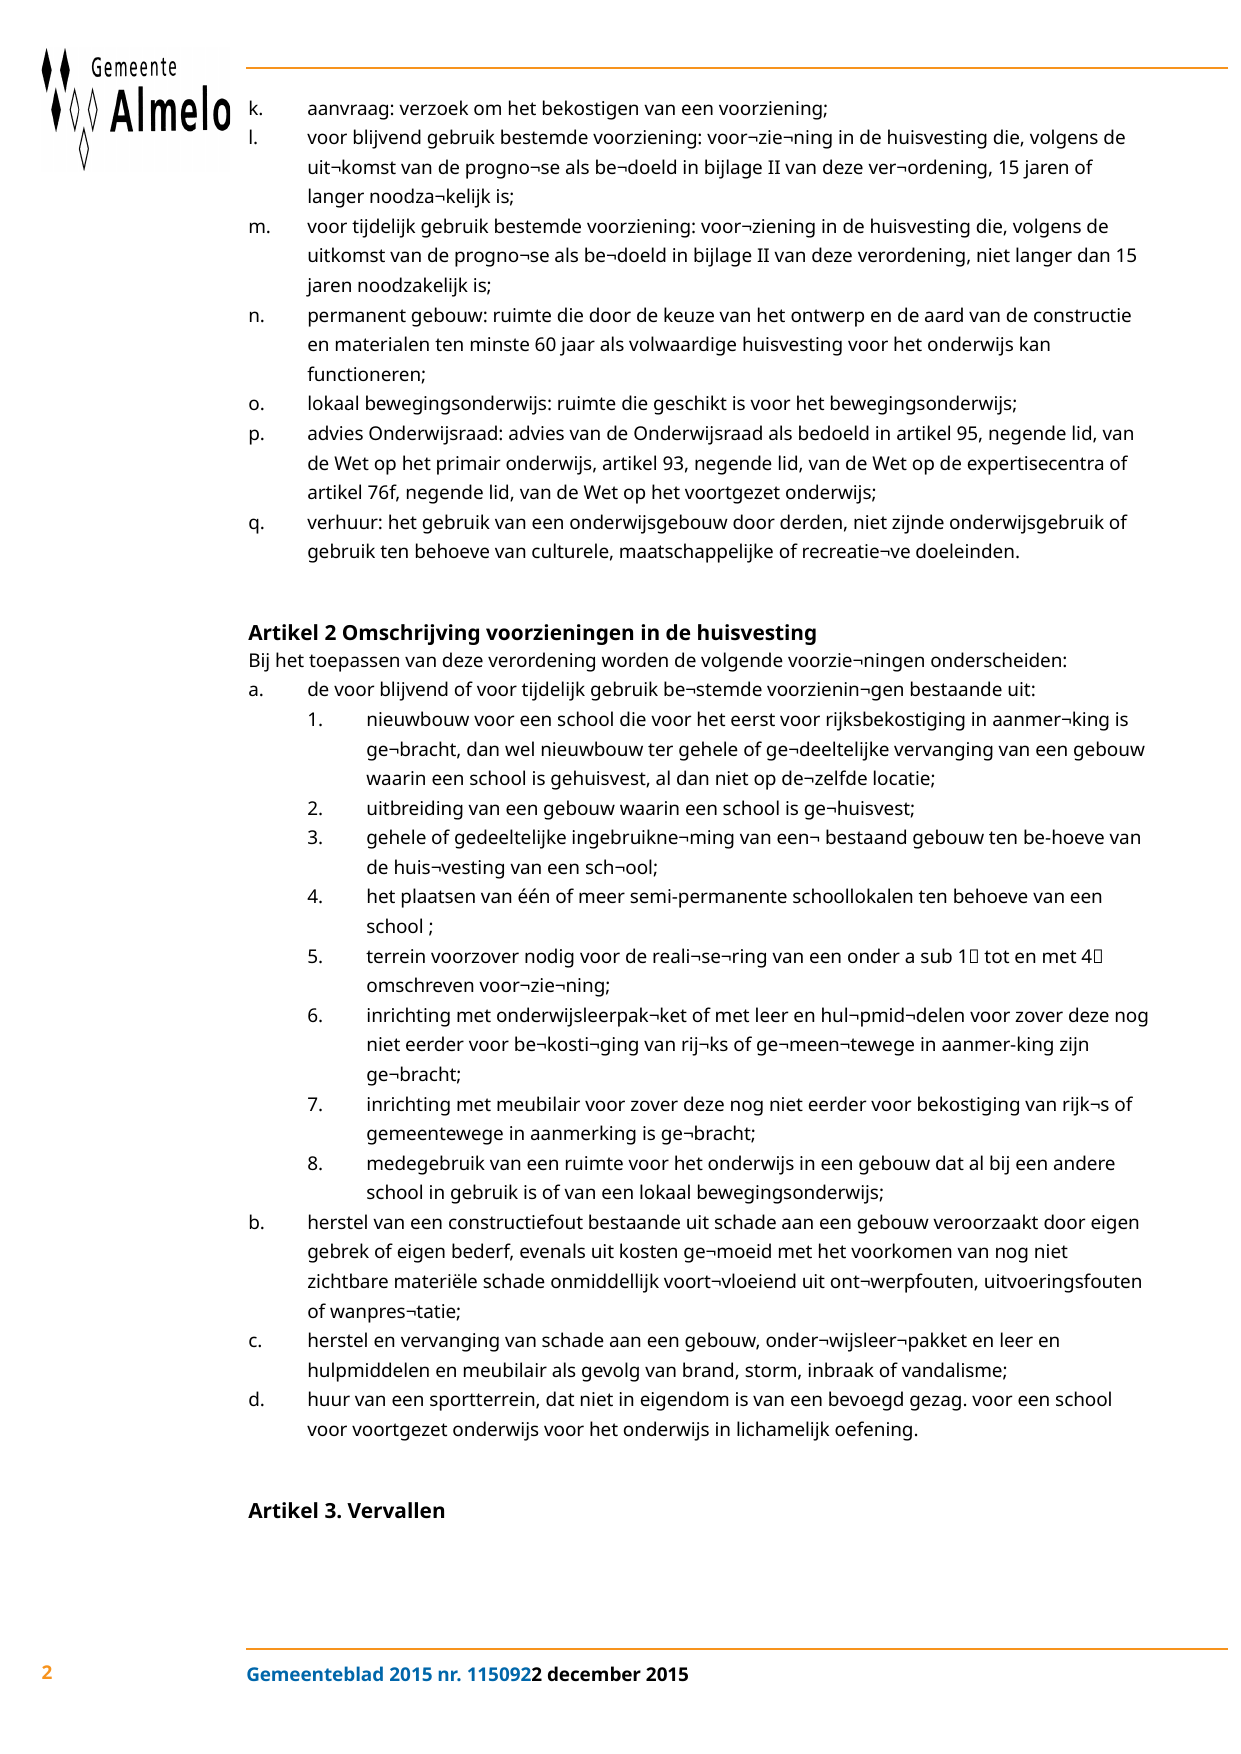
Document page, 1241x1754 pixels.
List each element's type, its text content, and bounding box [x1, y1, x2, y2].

picture [41, 47, 231, 172]
list gehele of gedeeltelijke ingebruikne¬ming van een¬ bestaand gebouw ten be-hoeve van de huis¬vesting van een sch¬ool; [307, 824, 1152, 880]
list voor blijvend gebruik bestemde voorziening: voor¬zie¬ning in de huisvesting die, volgens de uit¬komst van de progno¬se als be¬doeld in bijlage II van deze ver¬ordening, 15 jaren of langer noodza¬kelijk is; [248, 124, 1152, 209]
list terrein voorzover nodig voor de reali¬se¬ring van een onder a sub 1 tot en met 4 omschreven voor¬zie¬ning; [307, 943, 1152, 998]
list inrichting met meubilair voor zover deze nog niet eerder voor bekostiging van rijk¬s of gemeentewege in aanmerking is ge¬bracht; [307, 1091, 1152, 1146]
list inrichting met onderwijsleerpak¬ket of met leer en hul¬pmid¬delen voor zover deze nog niet eerder voor be¬kosti¬ging van rij¬ks of ge¬meen¬tewege in aanmer-king zijn ge¬bracht; [307, 1002, 1152, 1087]
text Artikel 3. Vervallen [248, 1496, 1152, 1524]
list voor tijdelijk gebruik bestemde voorziening: voor¬ziening in de huisvesting die, volgens de uitkomst van de progno¬se als be¬doeld in bijlage II van deze verordening, niet langer dan 15 jaren noodzakelijk is; [248, 213, 1152, 298]
text Artikel 2 Omschrijving voorzieningen in de huisvesting [248, 618, 1152, 647]
text Bij het toepassen van deze verordening worden de volgende voorzie¬ningen onderscheiden: [248, 647, 1152, 673]
list verhuur: het gebruik van een onderwijsgebouw door derden, niet zijnde onderwijsgebruik of gebruik ten behoeve van culturele, maatschappelijke of recreatie¬ve doeleinden. [248, 509, 1152, 564]
list het plaatsen van één of meer semi-permanente schoollokalen ten behoeve van een school ; [307, 884, 1152, 939]
list aanvraag: verzoek om het bekostigen van een voorziening; [248, 95, 1152, 121]
list nieuwbouw voor een school die voor het eerst voor rijksbekostiging in aanmer¬king is ge¬bracht, dan wel nieuwbouw ter gehele of ge¬deeltelijke vervanging van een gebouw waarin een school is gehuisvest, al dan niet op de¬zelfde locatie; [307, 706, 1152, 791]
list lokaal bewegingsonderwijs: ruimte die geschikt is voor het bewegingsonderwijs; [248, 391, 1152, 416]
list permanent gebouw: ruimte die door de keuze van het ontwerp en de aard van de constructie en materialen ten minste 60 jaar als volwaardige huisvesting voor het onderwijs kan functioneren; [248, 302, 1152, 387]
list uitbreiding van een gebouw waarin een school is ge¬huisvest; [307, 795, 1152, 821]
list de voor blijvend of voor tijdelijk gebruik be¬stemde voorzienin¬gen bestaande uit: [248, 677, 1152, 702]
list advies Onderwijsraad: advies van de Onderwijsraad als bedoeld in artikel 95, negende lid, van de Wet op het primair onderwijs, artikel 93, negende lid, van de Wet op de expertisecentra of artikel 76f, negende lid, van de Wet op het voortgezet onderwijs; [248, 420, 1152, 505]
list herstel van een constructiefout bestaande uit schade aan een gebouw veroorzaakt door eigen gebrek of eigen bederf, evenals uit kosten ge¬moeid met het voorkomen van nog niet zichtbare materiële schade onmiddellijk voort¬vloeiend uit ont¬werpfouten, uitvoeringsfouten of wanpres¬tatie; [248, 1209, 1152, 1323]
list herstel en vervanging van schade aan een gebouw, onder¬wijsleer¬pakket en leer en hulpmiddelen en meubilair als gevolg van brand, storm, inbraak of vandalisme; [248, 1327, 1152, 1383]
list huur van een sportterrein, dat niet in eigendom is van een bevoegd gezag. voor een school voor voortgezet onderwijs voor het onderwijs in lichamelijk oefening. [248, 1387, 1152, 1442]
list medegebruik van een ruimte voor het onderwijs in een gebouw dat al bij een andere school in gebruik is of van een lokaal bewegingsonderwijs; [307, 1150, 1152, 1205]
